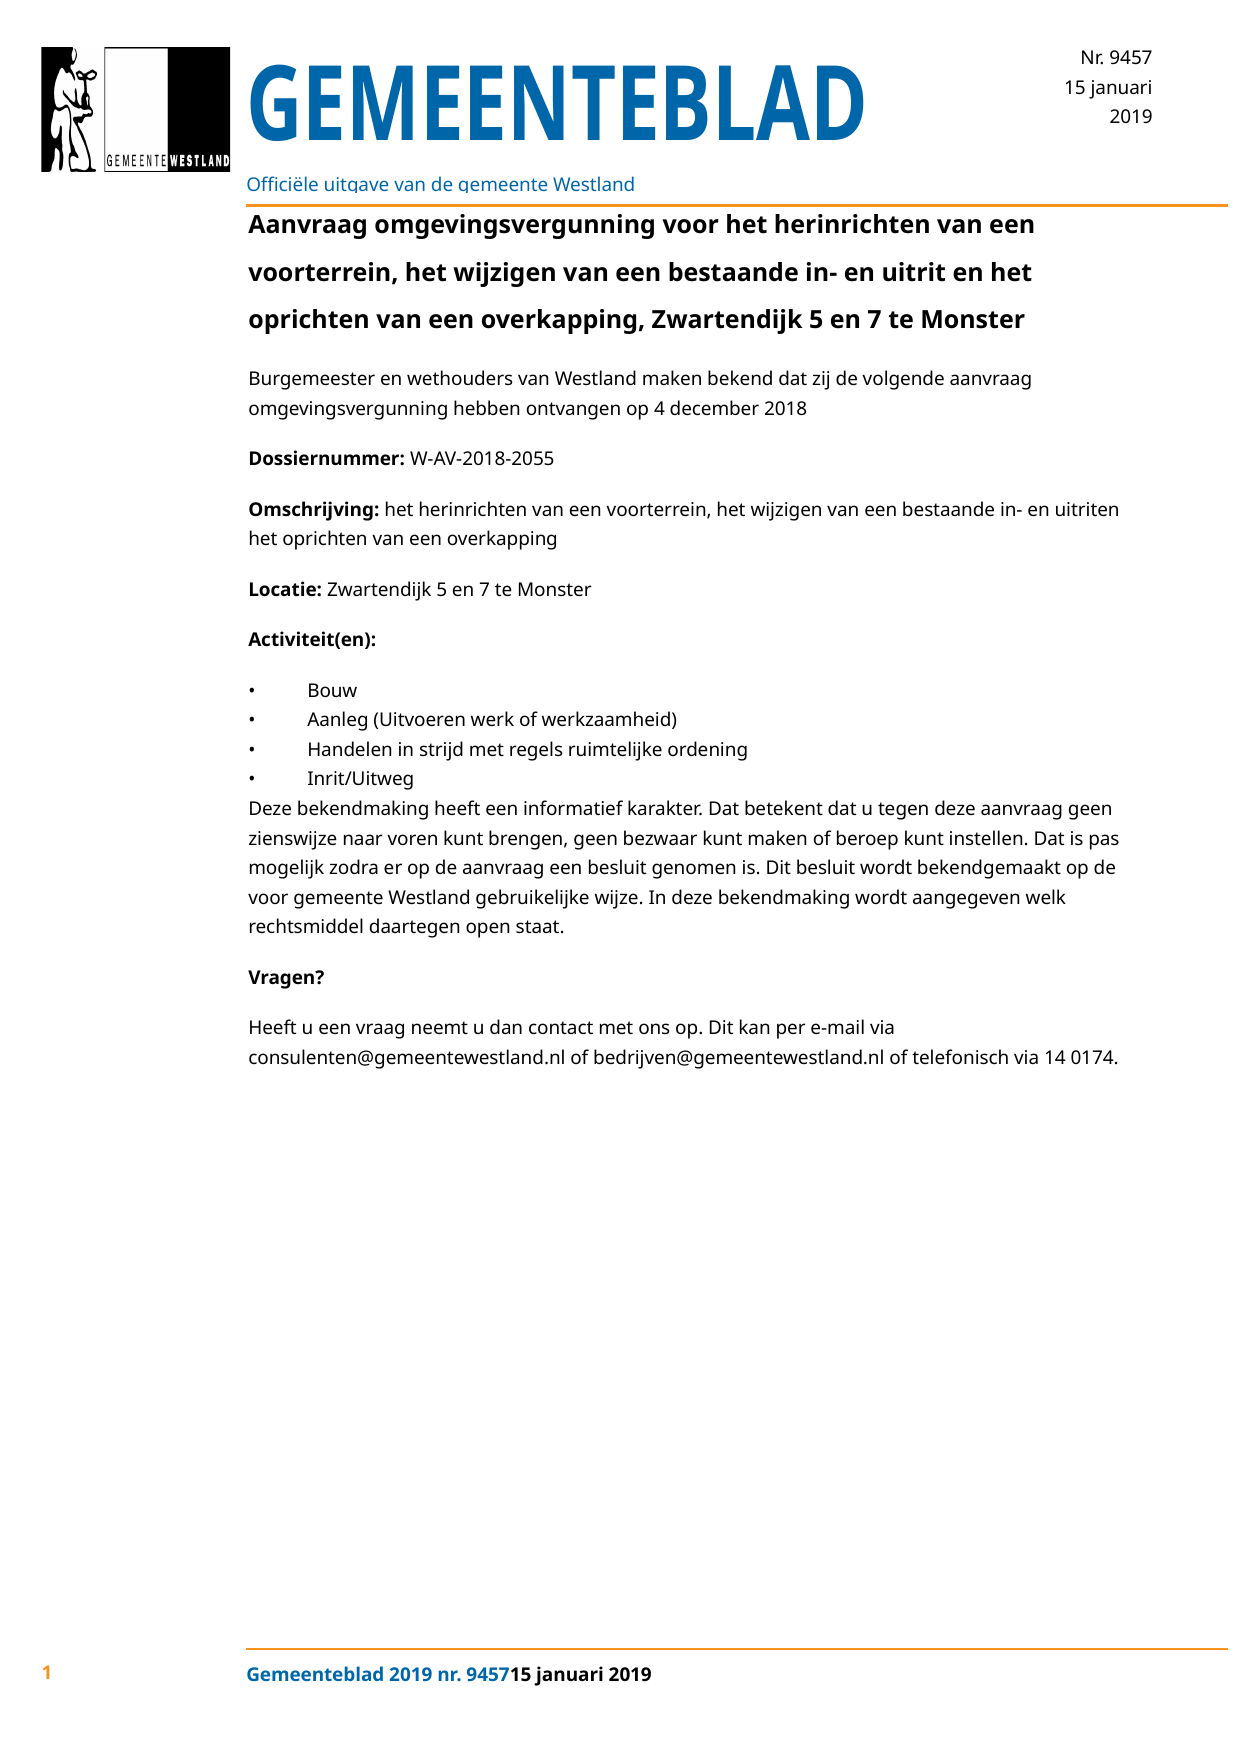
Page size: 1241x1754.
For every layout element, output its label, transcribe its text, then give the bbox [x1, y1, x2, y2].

text Aanvraag omgevingsvergunning voor het herinrichten van een voorterrein, het wijzigen van een bestaande in- en uitrit en het oprichten van een overkapping, Zwartendijk 5 en 7 te Monster [248, 207, 1152, 336]
list Handelen in strijd met regels ruimtelijke ordening [248, 736, 1152, 762]
picture [41, 47, 231, 172]
list Bouw [248, 677, 1152, 702]
text Burgemeester en wethouders van Westland maken bekend dat zij de volgende aanvraag omgevingsvergunning hebben ontvangen op 4 december 2018 [248, 366, 1152, 421]
list Aanleg (Uitvoeren werk of werkzaamheid) [248, 706, 1152, 732]
text Omschrijving: het herinrichten van een voorterrein, het wijzigen van een bestaande in- en uitriten het oprichten van een overkapping [248, 496, 1152, 551]
text Dossiernummer: W-AV-2018-2055 [248, 446, 1152, 471]
text Activiteit(en): [248, 626, 1152, 652]
text Locatie: Zwartendijk 5 en 7 te Monster [248, 576, 1152, 602]
text Heeft u een vraag neemt u dan contact met ons op. Dit kan per e-mail via consulenten@gemeentewestland.nl of bedrijven@gemeentewestland.nl of telefonisch via 14 0174. [248, 1014, 1152, 1069]
text Deze bekendmaking heeft een informatief karakter. Dat betekent dat u tegen deze aanvraag geen zienswijze naar voren kunt brengen, geen bezwaar kunt maken of beroep kunt instellen. Dat is pas mogelijk zodra er op de aanvraag een besluit genomen is. Dit besluit wordt bekendgemaakt op de voor gemeente Westland gebruikelijke wijze. In deze bekendmaking wordt aangegeven welk rechtsmiddel daartegen open staat. [248, 795, 1152, 939]
list Inrit/Uitweg [248, 766, 1152, 791]
text Vragen? [248, 964, 1152, 989]
